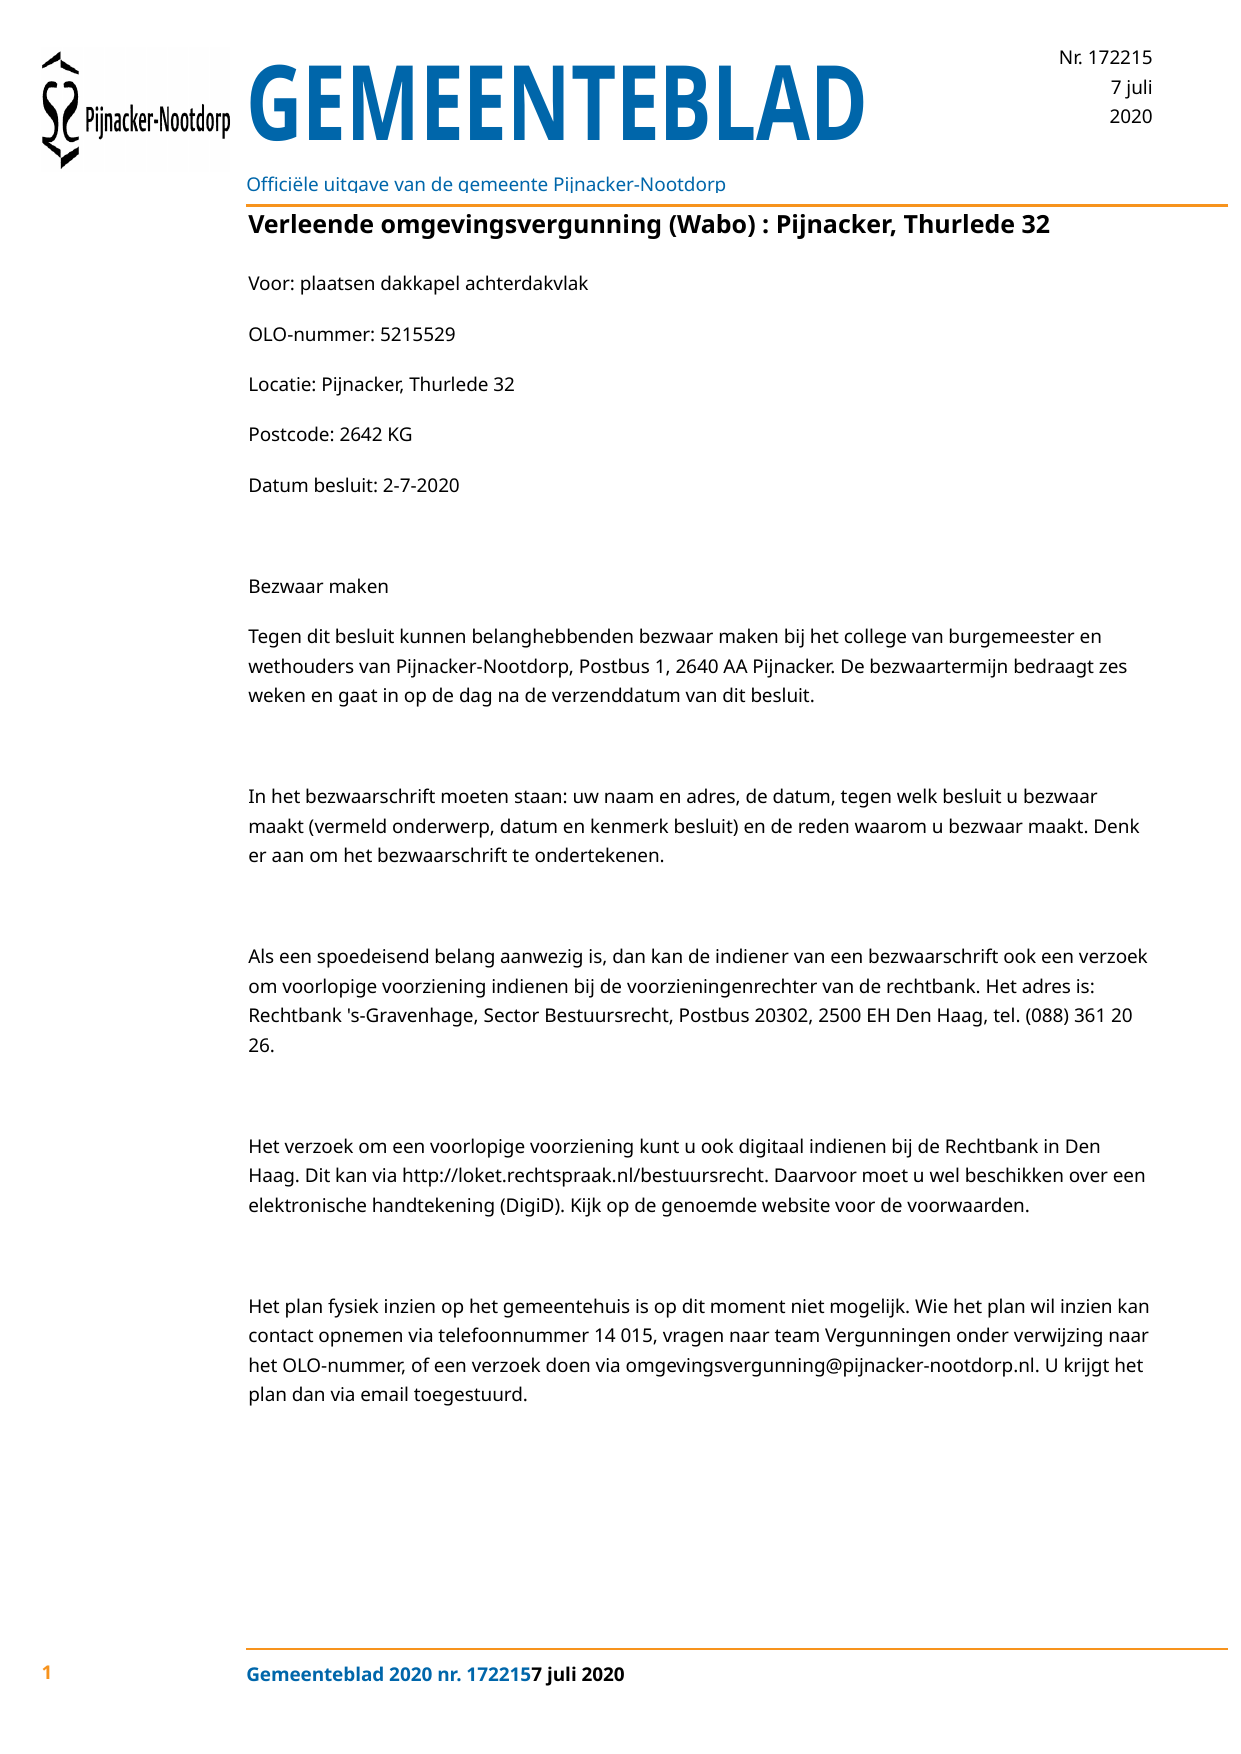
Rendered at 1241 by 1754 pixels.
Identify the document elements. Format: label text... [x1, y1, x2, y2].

text Verleende omgevingsvergunning (Wabo) : Pijnacker, Thurlede 32 [248, 207, 1152, 241]
text OLO-nummer: 5215529 [248, 321, 1152, 346]
text Als een spoedeisend belang aanwezig is, dan kan de indiener van een bezwaarschrift ook een verzoek om voorlopige voorziening indienen bij de voorzieningenrechter van de rechtbank. Het adres is: Rechtbank 's-Gravenhage, Sector Bestuursrecht, Postbus 20302, 2500 EH Den Haag, tel. (088) 361 20 26. [248, 943, 1152, 1058]
text Voor: plaatsen dakkapel achterdakvlak [248, 270, 1152, 296]
text Het plan fysiek inzien op het gemeentehuis is op dit moment niet mogelijk. Wie het plan wil inzien kan contact opnemen via telefoonnummer 14 015, vragen naar team Vergunningen onder verwijzing naar het OLO-nummer, of een verzoek doen via omgevingsvergunning@pijnacker-nootdorp.nl. U krijgt het plan dan via email toegestuurd. [248, 1293, 1152, 1407]
text Bezwaar maken [248, 573, 1152, 598]
text Tegen dit besluit kunnen belanghebbenden bezwaar maken bij het college van burgemeester en wethouders van Pijnacker-Nootdorp, Postbus 1, 2640 AA Pijnacker. De bezwaartermijn bedraagt zes weken en gaat in op de dag na de verzenddatum van dit besluit. [248, 623, 1152, 708]
text Datum besluit: 2-7-2020 [248, 472, 1152, 498]
text Locatie: Pijnacker, Thurlede 32 [248, 371, 1152, 397]
text Het verzoek om een voorlopige voorziening kunt u ook digitaal indienen bij de Rechtbank in Den Haag. Dit kan via http://loket.rechtspraak.nl/bestuursrecht. Daarvoor moet u wel beschikken over een elektronische handtekening (DigiD). Kijk op de genoemde website voor de voorwaarden. [248, 1133, 1152, 1218]
text Postcode: 2642 KG [248, 422, 1152, 447]
picture [41, 47, 231, 172]
text In het bezwaarschrift moeten staan: uw naam en adres, de datum, tegen welk besluit u bezwaar maakt (vermeld onderwerp, datum en kenmerk besluit) en de reden waarom u bezwaar maakt. Denk er aan om het bezwaarschrift te ondertekenen. [248, 783, 1152, 868]
